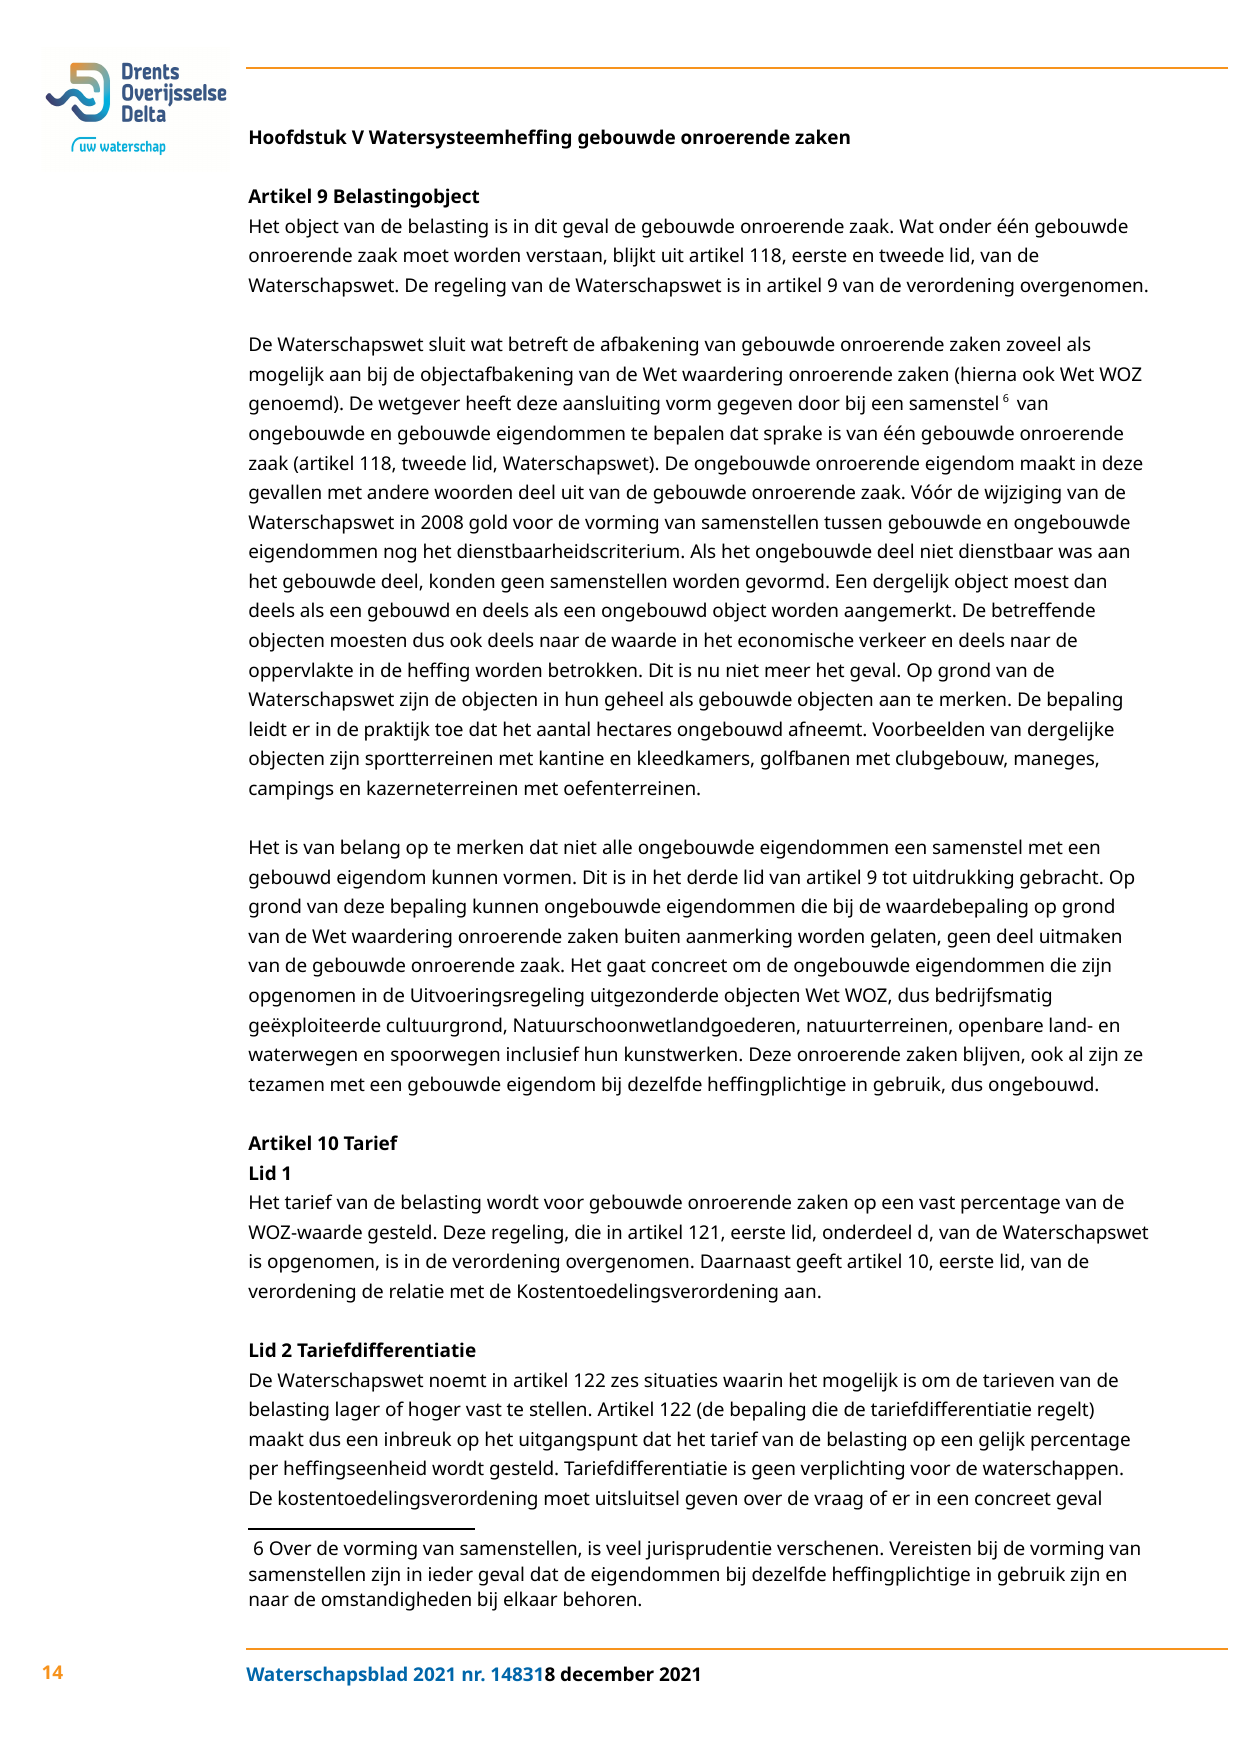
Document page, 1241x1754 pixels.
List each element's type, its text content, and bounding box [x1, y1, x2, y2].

text Over de vorming van samenstellen, is veel jurisprudentie verschenen. Vereisten bij de vorming van samenstellen zijn in ieder geval dat de eigendommen bij dezelfde heffingplichtige in gebruik zijn en naar de omstandigheden bij elkaar behoren. [248, 1535, 1152, 1612]
text De Waterschapswet sluit wat betreft de afbakening van gebouwde onroerende zaken zoveel als mogelijk aan bij de objectafbakening van de Wet waardering onroerende zaken (hierna ook Wet WOZ genoemd). De wetgever heeft deze aansluiting vorm gegeven door bij een samenstel van ongebouwde en gebouwde eigendommen te bepalen dat sprake is van één gebouwde onroerende zaak (artikel 118, tweede lid, Waterschapswet). De ongebouwde onroerende eigendom maakt in deze gevallen met andere woorden deel uit van de gebouwde onroerende zaak. Vóór de wijziging van de Waterschapswet in 2008 gold voor de vorming van samenstellen tussen gebouwde en ongebouwde eigendommen nog het dienstbaarheidscriterium. Als het ongebouwde deel niet dienstbaar was aan het gebouwde deel, konden geen samenstellen worden gevormd. Een dergelijk object moest dan deels als een gebouwd en deels als een ongebouwd object worden aangemerkt. De betreffende objecten moesten dus ook deels naar de waarde in het economische verkeer en deels naar de oppervlakte in de heffing worden betrokken. Dit is nu niet meer het geval. Op grond van de Waterschapswet zijn de objecten in hun geheel als gebouwde objecten aan te merken. De bepaling leidt er in de praktijk toe dat het aantal hectares ongebouwd afneemt. Voorbeelden van dergelijke objecten zijn sportterreinen met kantine en kleedkamers, golfbanen met clubgebouw, maneges, campings en kazerneterreinen met oefenterreinen. [248, 331, 1152, 801]
text Lid 2 Tariefdifferentiatie [248, 1337, 1152, 1363]
text Het tarief van de belasting wordt voor gebouwde onroerende zaken op een vast percentage van de WOZ-waarde gesteld. Deze regeling, die in artikel 121, eerste lid, onderdeel d, van de Waterschapswet is opgenomen, is in de verordening overgenomen. Daarnaast geeft artikel 10, eerste lid, van de verordening de relatie met de Kostentoedelingsverordening aan. [248, 1189, 1152, 1304]
text Hoofdstuk V Watersysteemheffing gebouwde onroerende zaken [248, 124, 1152, 150]
text Het is van belang op te merken dat niet alle ongebouwde eigendommen een samenstel met een gebouwd eigendom kunnen vormen. Dit is in het derde lid van artikel 9 tot uitdrukking gebracht. Op grond van deze bepaling kunnen ongebouwde eigendommen die bij de waardebepaling op grond van de Wet waardering onroerende zaken buiten aanmerking worden gelaten, geen deel uitmaken van de gebouwde onroerende zaak. Het gaat concreet om de ongebouwde eigendommen die zijn opgenomen in de Uitvoeringsregeling uitgezonderde objecten Wet WOZ, dus bedrijfsmatig geëxploiteerde cultuurgrond, Natuurschoonwetlandgoederen, natuurterreinen, openbare land- en waterwegen en spoorwegen inclusief hun kunstwerken. Deze onroerende zaken blijven, ook al zijn ze tezamen met een gebouwde eigendom bij dezelfde heffingplichtige in gebruik, dus ongebouwd. [248, 834, 1152, 1097]
text De Waterschapswet noemt in artikel 122 zes situaties waarin het mogelijk is om de tarieven van de belasting lager of hoger vast te stellen. Artikel 122 (de bepaling die de tariefdifferentiatie regelt) maakt dus een inbreuk op het uitgangspunt dat het tarief van de belasting op een gelijk percentage per heffingseenheid wordt gesteld. Tariefdifferentiatie is geen verplichting voor de waterschappen. De kostentoedelingsverordening moet uitsluitsel geven over de vraag of er in een concreet geval [248, 1367, 1152, 1511]
text Artikel 10 Tarief [248, 1130, 1152, 1156]
picture [41, 47, 231, 172]
text Artikel 9 Belastingobject [248, 183, 1152, 209]
text Het object van de belasting is in dit geval de gebouwde onroerende zaak. Wat onder één gebouwde onroerende zaak moet worden verstaan, blijkt uit artikel 118, eerste en tweede lid, van de Waterschapswet. De regeling van de Waterschapswet is in artikel 9 van de verordening overgenomen. [248, 213, 1152, 298]
text Lid 1 [248, 1160, 1152, 1186]
